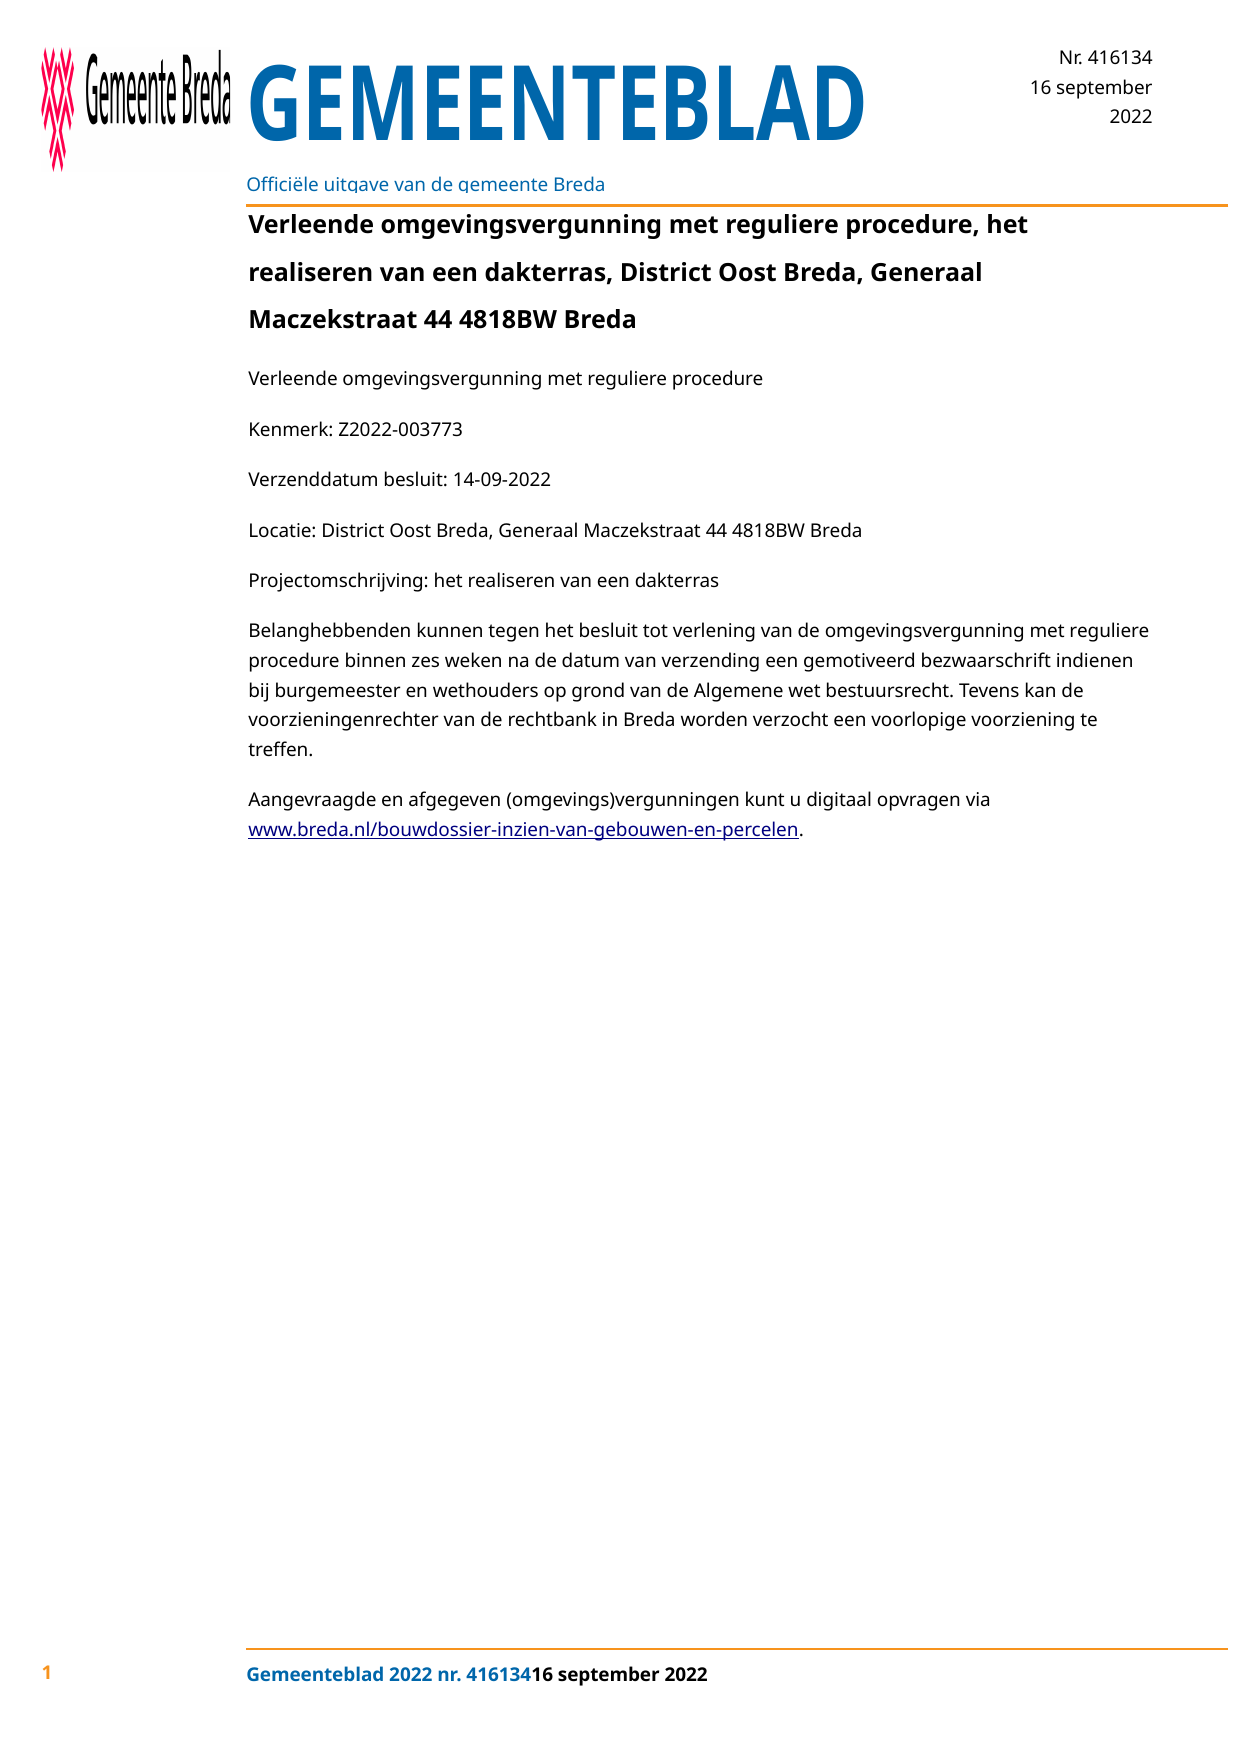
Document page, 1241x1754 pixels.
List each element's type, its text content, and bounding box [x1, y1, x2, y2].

text Locatie: District Oost Breda, Generaal Maczekstraat 44 4818BW Breda [248, 517, 1152, 542]
text Verzenddatum besluit: 14-09-2022 [248, 466, 1152, 492]
text Verleende omgevingsvergunning met reguliere procedure [248, 366, 1152, 391]
text Projectomschrijving: het realiseren van een dakterras [248, 567, 1152, 593]
picture [41, 47, 231, 172]
text Aangevraagde en afgegeven (omgevings)vergunningen kunt u digitaal opvragen via www.breda.nl/bouwdossier-inzien-van-gebouwen-en-percelen. [248, 786, 1152, 842]
text Belanghebbenden kunnen tegen het besluit tot verlening van de omgevingsvergunning met reguliere procedure binnen zes weken na de datum van verzending een gemotiveerd bezwaarschrift indienen bij burgemeester en wethouders op grond van de Algemene wet bestuursrecht. Tevens kan de voorzieningenrechter van de rechtbank in Breda worden verzocht een voorlopige voorziening te treffen. [248, 618, 1152, 762]
text Kenmerk: Z2022-003773 [248, 416, 1152, 442]
text Verleende omgevingsvergunning met reguliere procedure, het realiseren van een dakterras, District Oost Breda, Generaal Maczekstraat 44 4818BW Breda [248, 207, 1152, 336]
